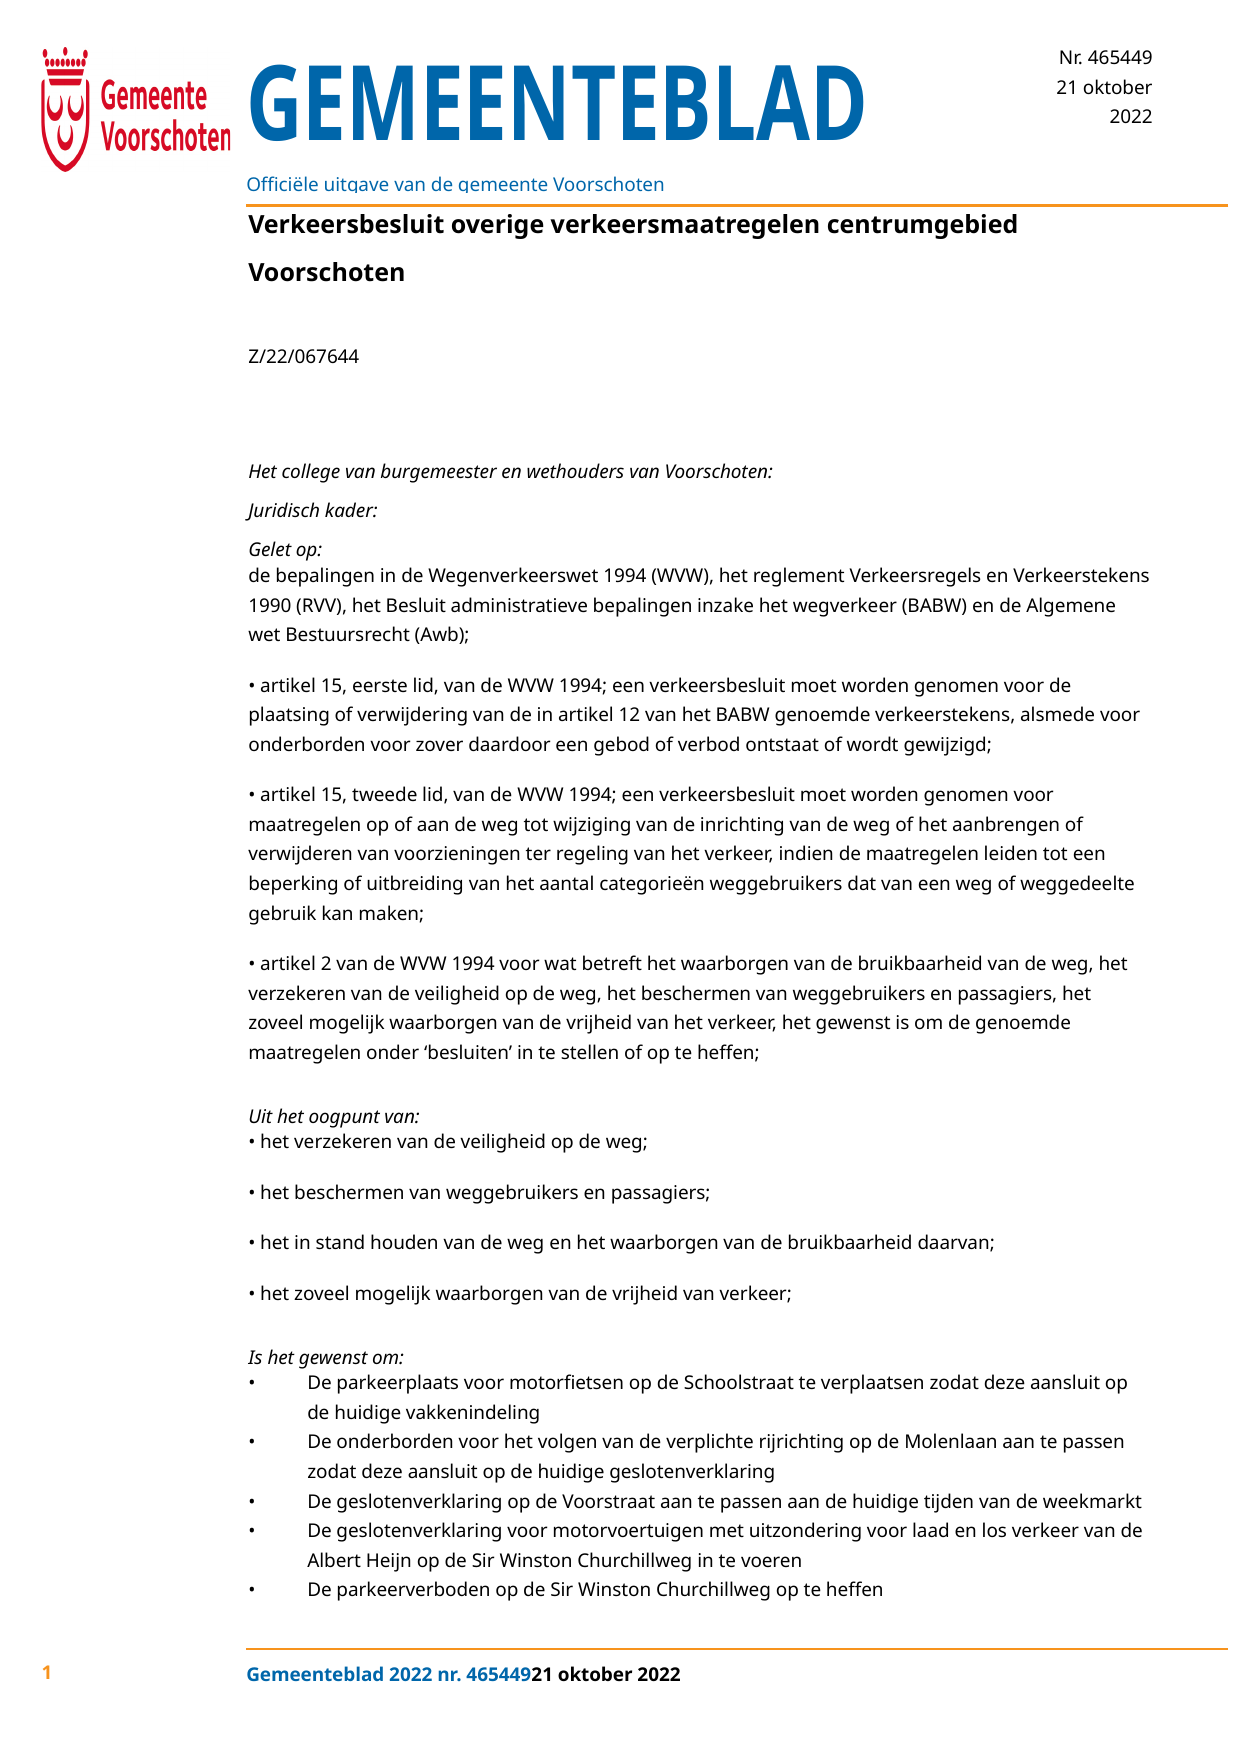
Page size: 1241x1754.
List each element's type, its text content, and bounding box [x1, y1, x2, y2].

list De onderborden voor het volgen van de verplichte rijrichting op de Molenlaan aan te passen zodat deze aansluit op de huidige geslotenverklaring [248, 1429, 1152, 1484]
text • artikel 15, tweede lid, van de WVW 1994; een verkeersbesluit moet worden genomen voor maatregelen op of aan de weg tot wijziging van de inrichting van de weg of het aanbrengen of verwijderen van voorzieningen ter regeling van het verkeer, indien de maatregelen leiden tot een beperking of uitbreiding van het aantal categorieën weggebruikers dat van een weg of weggedeelte gebruik kan maken; [248, 781, 1152, 926]
text • artikel 2 van de WVW 1994 voor wat betreft het waarborgen van de bruikbaarheid van de weg, het verzekeren van de veiligheid op de weg, het beschermen van weggebruikers en passagiers, het zoveel mogelijk waarborgen van de vrijheid van het verkeer, het gewenst is om de genoemde maatregelen onder ‘besluiten’ in te stellen of op te heffen; [248, 950, 1152, 1065]
text Juridisch kader: [248, 497, 1152, 523]
text Is het gewenst om: [248, 1344, 1152, 1369]
text • het beschermen van weggebruikers en passagiers; [248, 1179, 1152, 1205]
list De parkeerplaats voor motorfietsen op de Schoolstraat te verplaatsen zodat deze aansluit op de huidige vakkenindeling [248, 1369, 1152, 1425]
text Het college van burgemeester en wethouders van Voorschoten: [248, 458, 1152, 484]
picture [41, 47, 231, 172]
text de bepalingen in de Wegenverkeerswet 1994 (WVW), het reglement Verkeersregels en Verkeerstekens 1990 (RVV), het Besluit administratieve bepalingen inzake het wegverkeer (BABW) en de Algemene wet Bestuursrecht (Awb); [248, 562, 1152, 647]
list De parkeerverboden op de Sir Winston Churchillweg op te heffen [248, 1577, 1152, 1602]
text Z/22/067644 [248, 344, 1152, 369]
list De geslotenverklaring op de Voorstraat aan te passen aan de huidige tijden van de weekmarkt [248, 1488, 1152, 1514]
text • artikel 15, eerste lid, van de WVW 1994; een verkeersbesluit moet worden genomen voor de plaatsing of verwijdering van de in artikel 12 van het BABW genoemde verkeerstekens, alsmede voor onderborden voor zover daardoor een gebod of verbod ontstaat of wordt gewijzigd; [248, 672, 1152, 757]
text Gelet op: [248, 537, 1152, 562]
text • het verzekeren van de veiligheid op de weg; [248, 1129, 1152, 1154]
text Uit het oogpunt van: [248, 1103, 1152, 1129]
text • het zoveel mogelijk waarborgen van de vrijheid van verkeer; [248, 1280, 1152, 1306]
text Verkeersbesluit overige verkeersmaatregelen centrumgebied Voorschoten [248, 207, 1152, 288]
text • het in stand houden van de weg en het waarborgen van de bruikbaarheid daarvan; [248, 1229, 1152, 1255]
list De geslotenverklaring voor motorvoertuigen met uitzondering voor laad en los verkeer van de Albert Heijn op de Sir Winston Churchillweg in te voeren [248, 1517, 1152, 1573]
